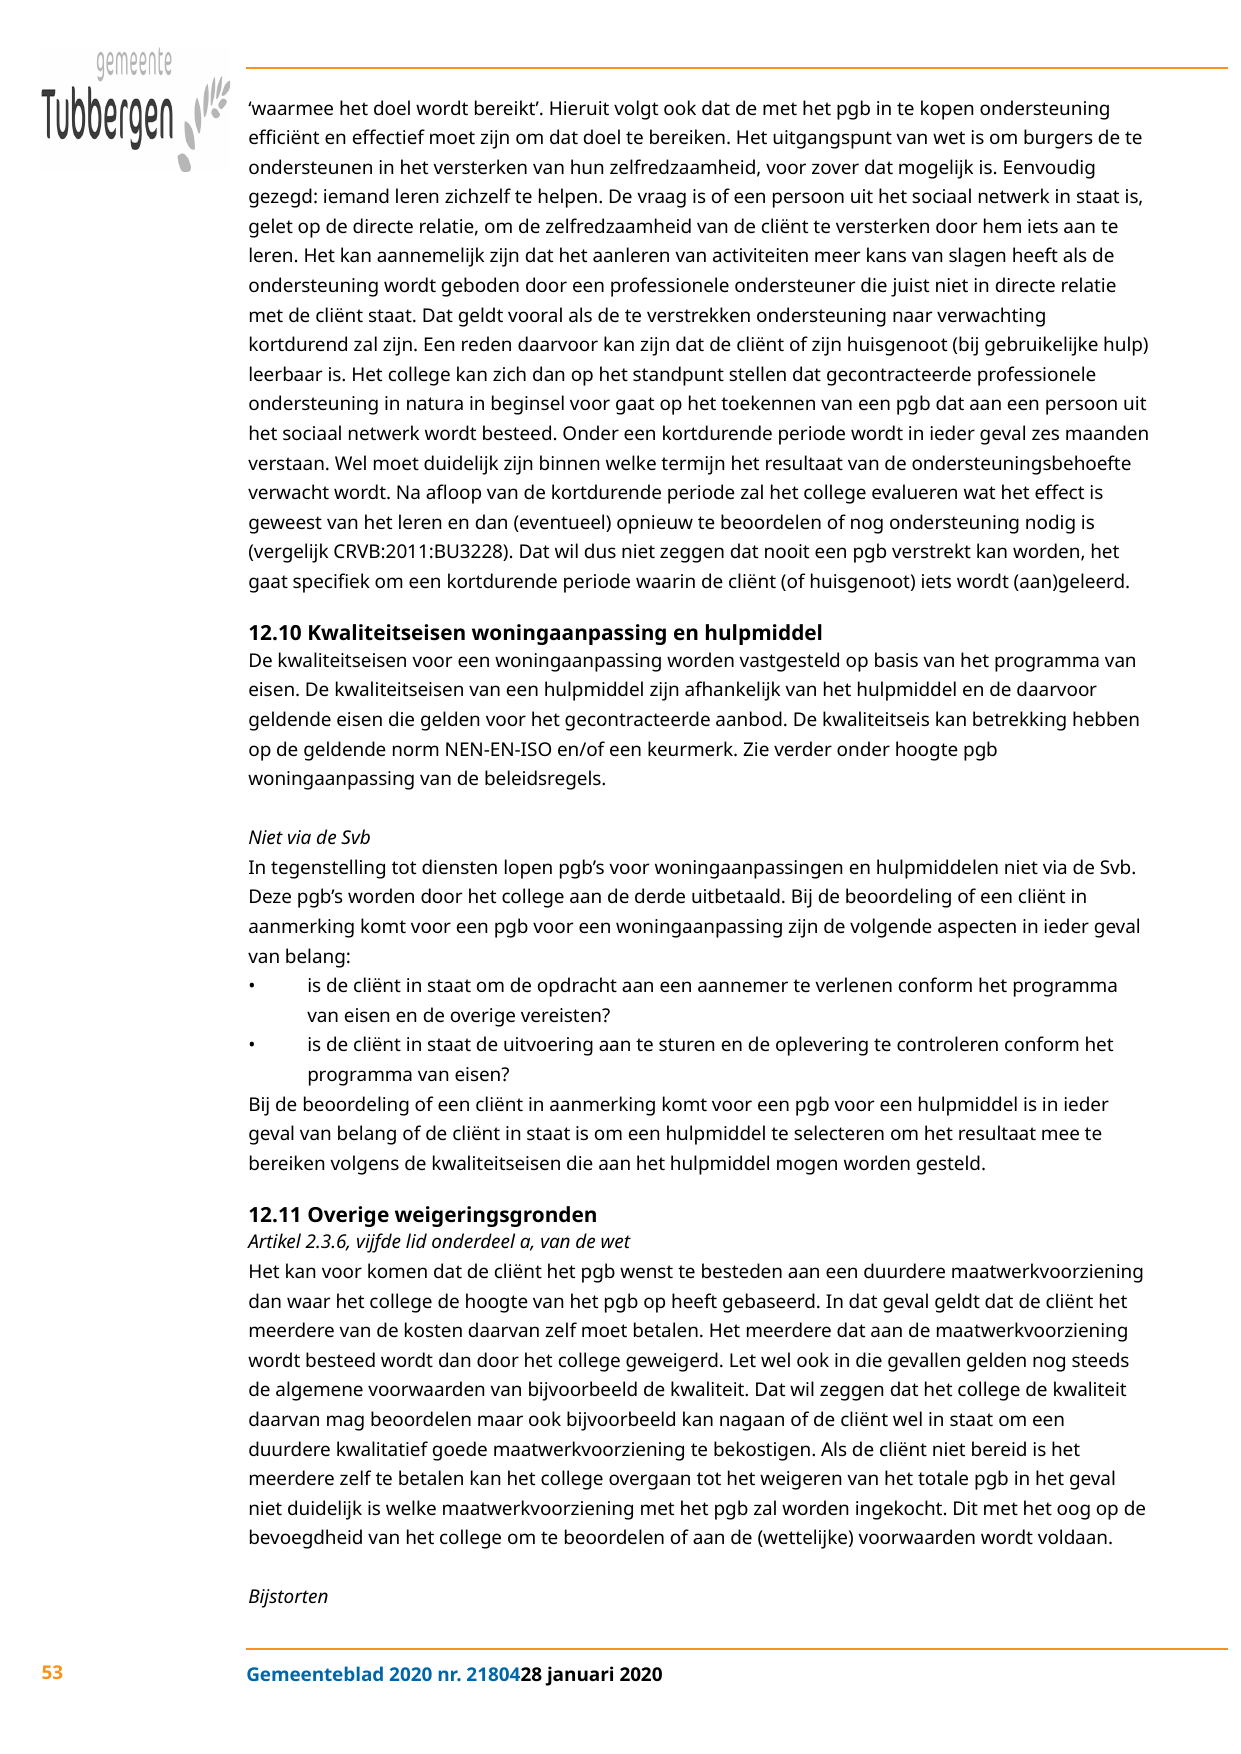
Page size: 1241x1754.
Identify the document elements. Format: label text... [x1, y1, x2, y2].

list is de cliënt in staat om de opdracht aan een aannemer te verlenen conform het programma van eisen en de overige vereisten? [248, 972, 1152, 1028]
text Bij de beoordeling of een cliënt in aanmerking komt voor een pgb voor een hulpmiddel is in ieder geval van belang of de cliënt in staat is om een hulpmiddel te selecteren om het resultaat mee te bereiken volgens de kwaliteitseisen die aan het hulpmiddel mogen worden gesteld. [248, 1091, 1152, 1176]
picture [41, 47, 231, 172]
text Bijstorten [248, 1584, 1152, 1609]
text 12.11 Overige weigeringsgronden [248, 1200, 1152, 1229]
text ‘waarmee het doel wordt bereikt’. Hieruit volgt ook dat de met het pgb in te kopen ondersteuning efficiënt en effectief moet zijn om dat doel te bereiken. Het uitgangspunt van wet is om burgers de te ondersteunen in het versterken van hun zelfredzaamheid, voor zover dat mogelijk is. Eenvoudig gezegd: iemand leren zichzelf te helpen. De vraag is of een persoon uit het sociaal netwerk in staat is, gelet op de directe relatie, om de zelfredzaamheid van de cliënt te versterken door hem iets aan te leren. Het kan aannemelijk zijn dat het aanleren van activiteiten meer kans van slagen heeft als de ondersteuning wordt geboden door een professionele ondersteuner die juist niet in directe relatie met de cliënt staat. Dat geldt vooral als de te verstrekken ondersteuning naar verwachting kortdurend zal zijn. Een reden daarvoor kan zijn dat de cliënt of zijn huisgenoot (bij gebruikelijke hulp) leerbaar is. Het college kan zich dan op het standpunt stellen dat gecontracteerde professionele ondersteuning in natura in beginsel voor gaat op het toekennen van een pgb dat aan een persoon uit het sociaal netwerk wordt besteed. Onder een kortdurende periode wordt in ieder geval zes maanden verstaan. Wel moet duidelijk zijn binnen welke termijn het resultaat van de ondersteuningsbehoefte verwacht wordt. Na afloop van de kortdurende periode zal het college evalueren wat het effect is geweest van het leren en dan (eventueel) opnieuw te beoordelen of nog ondersteuning nodig is (vergelijk CRVB:2011:BU3228). Dat wil dus niet zeggen dat nooit een pgb verstrekt kan worden, het gaat specifiek om een kortdurende periode waarin de cliënt (of huisgenoot) iets wordt (aan)geleerd. [248, 95, 1152, 594]
text 12.10 Kwaliteitseisen woningaanpassing en hulpmiddel [248, 618, 1152, 647]
text Niet via de Svb [248, 824, 1152, 850]
text Het kan voor komen dat de cliënt het pgb wenst te besteden aan een duurdere maatwerkvoorziening dan waar het college de hoogte van het pgb op heeft gebaseerd. In dat geval geldt dat de cliënt het meerdere van de kosten daarvan zelf moet betalen. Het meerdere dat aan de maatwerkvoorziening wordt besteed wordt dan door het college geweigerd. Let wel ook in die gevallen gelden nog steeds de algemene voorwaarden van bijvoorbeeld de kwaliteit. Dat wil zeggen dat het college de kwaliteit daarvan mag beoordelen maar ook bijvoorbeeld kan nagaan of de cliënt wel in staat om een duurdere kwalitatief goede maatwerkvoorziening te bekostigen. Als de cliënt niet bereid is het meerdere zelf te betalen kan het college overgaan tot het weigeren van het totale pgb in het geval niet duidelijk is welke maatwerkvoorziening met het pgb zal worden ingekocht. Dit met het oog op de bevoegdheid van het college om te beoordelen of aan de (wettelijke) voorwaarden wordt voldaan. [248, 1258, 1152, 1550]
text In tegenstelling tot diensten lopen pgb’s voor woningaanpassingen en hulpmiddelen niet via de Svb. Deze pgb’s worden door het college aan de derde uitbetaald. Bij de beoordeling of een cliënt in aanmerking komt voor een pgb voor een woningaanpassing zijn de volgende aspecten in ieder geval van belang: [248, 854, 1152, 968]
text Artikel 2.3.6, vijfde lid onderdeel a, van de wet [248, 1229, 1152, 1254]
text De kwaliteitseisen voor een woningaanpassing worden vastgesteld op basis van het programma van eisen. De kwaliteitseisen van een hulpmiddel zijn afhankelijk van het hulpmiddel en de daarvoor geldende eisen die gelden voor het gecontracteerde aanbod. De kwaliteitseis kan betrekking hebben op de geldende norm NEN-EN-ISO en/of een keurmerk. Zie verder onder hoogte pgb woningaanpassing van de beleidsregels. [248, 647, 1152, 791]
list is de cliënt in staat de uitvoering aan te sturen en de oplevering te controleren conform het programma van eisen? [248, 1032, 1152, 1087]
